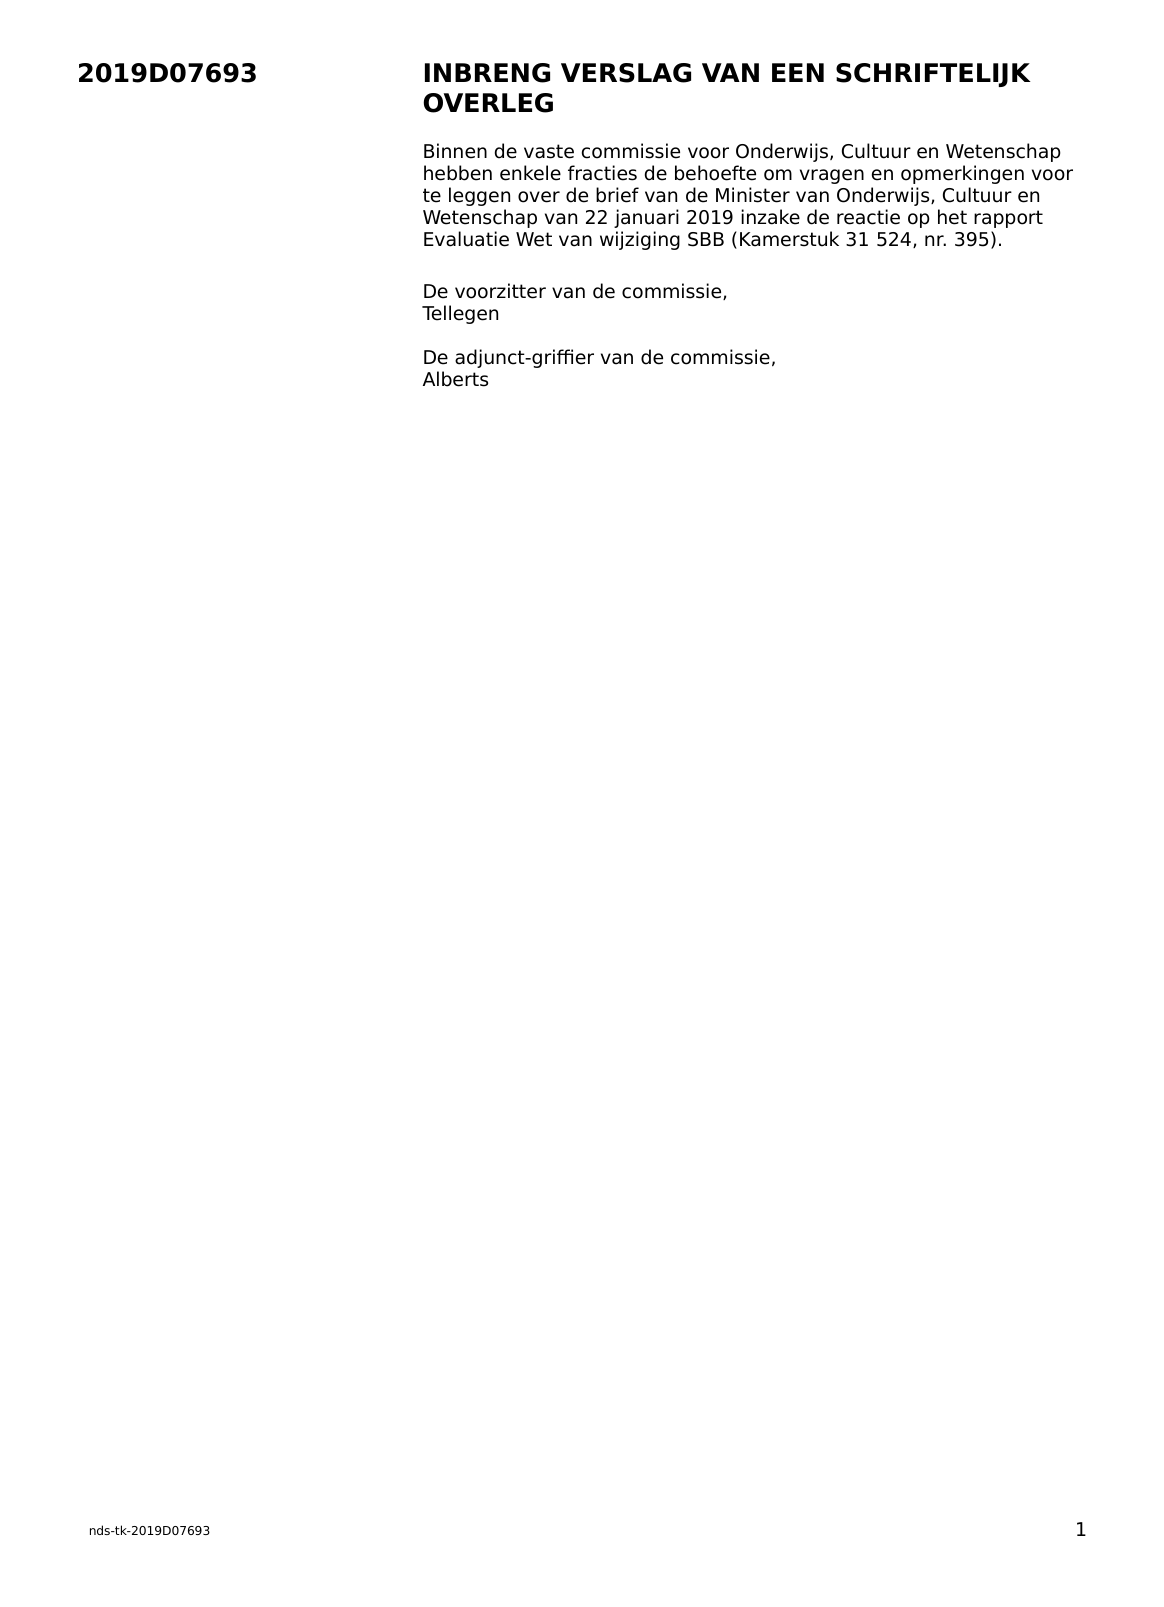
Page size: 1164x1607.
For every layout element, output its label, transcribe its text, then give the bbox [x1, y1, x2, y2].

text 2019D07693 INBRENG VERSLAG VAN EEN SCHRIFTELIJK OVERLEG [77, 59, 1087, 118]
text De adjunct-griffier van de commissie, Alberts [422, 347, 1087, 391]
text nds-tk-2019D07693 [88, 1524, 323, 1538]
text De voorzitter van de commissie, Tellegen [422, 281, 1087, 324]
text Binnen de vaste commissie voor Onderwijs, Cultuur en Wetenschap hebben enkele fracties de behoefte om vragen en opmerkingen voor te leggen over de brief van de Minister van Onderwijs, Cultuur en Wetenschap van 22 januari 2019 inzake de reactie op het rapport Evaluatie Wet van wijziging SBB (Kamerstuk 31 524, nr. 395). [422, 141, 1087, 251]
